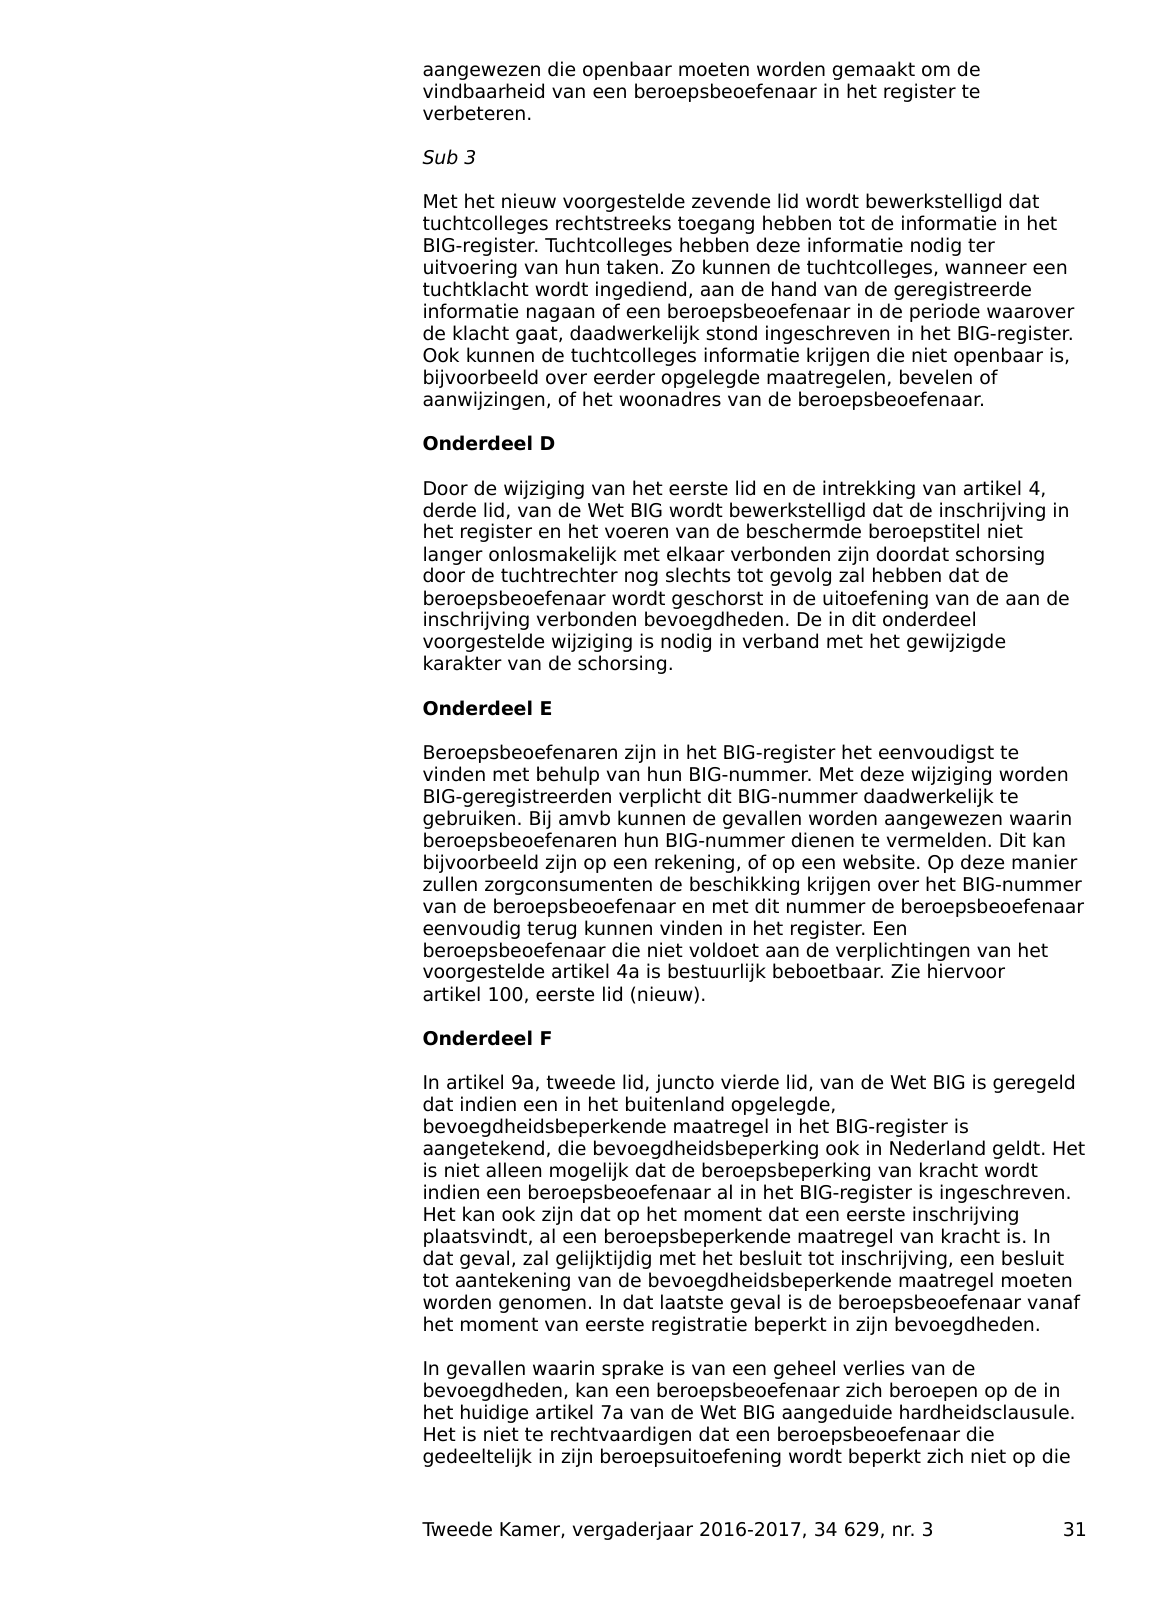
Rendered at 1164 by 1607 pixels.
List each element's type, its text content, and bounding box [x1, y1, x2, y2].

subtitle Onderdeel D [422, 433, 1087, 455]
text Beroepsbeoefenaren zijn in het BIG-register het eenvoudigst te vinden met behulp van hun BIG-nummer. Met deze wijziging worden BIG-geregistreerden verplicht dit BIG-nummer daadwerkelijk te gebruiken. Bij amvb kunnen de gevallen worden aangewezen waarin beroepsbeoefenaren hun BIG-nummer dienen te vermelden. Dit kan bijvoorbeeld zijn op een rekening, of op een website. Op deze manier zullen zorgconsumenten de beschikking krijgen over het BIG-nummer van de beroepsbeoefenaar en met dit nummer de beroepsbeoefenaar eenvoudig terug kunnen vinden in het register. Een beroepsbeoefenaar die niet voldoet aan de verplichtingen van het voorgestelde artikel 4a is bestuurlijk beboetbaar. Zie hiervoor artikel 100, eerste lid (nieuw). [422, 742, 1087, 1005]
text aangewezen die openbaar moeten worden gemaakt om de vindbaarheid van een beroepsbeoefenaar in het register te verbeteren. [422, 59, 1087, 125]
subtitle Onderdeel F [422, 1028, 1087, 1049]
text In gevallen waarin sprake is van een geheel verlies van de bevoegdheden, kan een beroepsbeoefenaar zich beroepen op de in het huidige artikel 7a van de Wet BIG aangeduide hardheidsclausule. Het is niet te rechtvaardigen dat een beroepsbeoefenaar die gedeeltelijk in zijn beroepsuitoefening wordt beperkt zich niet op die [422, 1358, 1087, 1468]
text In artikel 9a, tweede lid, juncto vierde lid, van de Wet BIG is geregeld dat indien een in het buitenland opgelegde, bevoegdheidsbeperkende maatregel in het BIG-register is aangetekend, die bevoegdheidsbeperking ook in Nederland geldt. Het is niet alleen mogelijk dat de beroepsbeperking van kracht wordt indien een beroepsbeoefenaar al in het BIG-register is ingeschreven. Het kan ook zijn dat op het moment dat een eerste inschrijving plaatsvindt, al een beroepsbeperkende maatregel van kracht is. In dat geval, zal gelijktijdig met het besluit tot inschrijving, een besluit tot aantekening van de bevoegdheidsbeperkende maatregel moeten worden genomen. In dat laatste geval is de beroepsbeoefenaar vanaf het moment van eerste registratie beperkt in zijn bevoegdheden. [422, 1072, 1087, 1336]
text Door de wijziging van het eerste lid en de intrekking van artikel 4, derde lid, van de Wet BIG wordt bewerkstelligd dat de inschrijving in het register en het voeren van de beschermde beroepstitel niet langer onlosmakelijk met elkaar verbonden zijn doordat schorsing door de tuchtrechter nog slechts tot gevolg zal hebben dat de beroepsbeoefenaar wordt geschorst in de uitoefening van de aan de inschrijving verbonden bevoegdheden. De in dit onderdeel voorgestelde wijziging is nodig in verband met het gewijzigde karakter van de schorsing. [422, 477, 1087, 675]
text Met het nieuw voorgestelde zevende lid wordt bewerkstelligd dat tuchtcolleges rechtstreeks toegang hebben tot de informatie in het BIG-register. Tuchtcolleges hebben deze informatie nodig ter uitvoering van hun taken. Zo kunnen de tuchtcolleges, wanneer een tuchtklacht wordt ingediend, aan de hand van de geregistreerde informatie nagaan of een beroepsbeoefenaar in de periode waarover de klacht gaat, daadwerkelijk stond ingeschreven in het BIG-register. Ook kunnen de tuchtcolleges informatie krijgen die niet openbaar is, bijvoorbeeld over eerder opgelegde maatregelen, bevelen of aanwijzingen, of het woonadres van de beroepsbeoefenaar. [422, 191, 1087, 411]
subtitle Onderdeel E [422, 697, 1087, 719]
subtitle Sub 3 [422, 147, 1087, 169]
